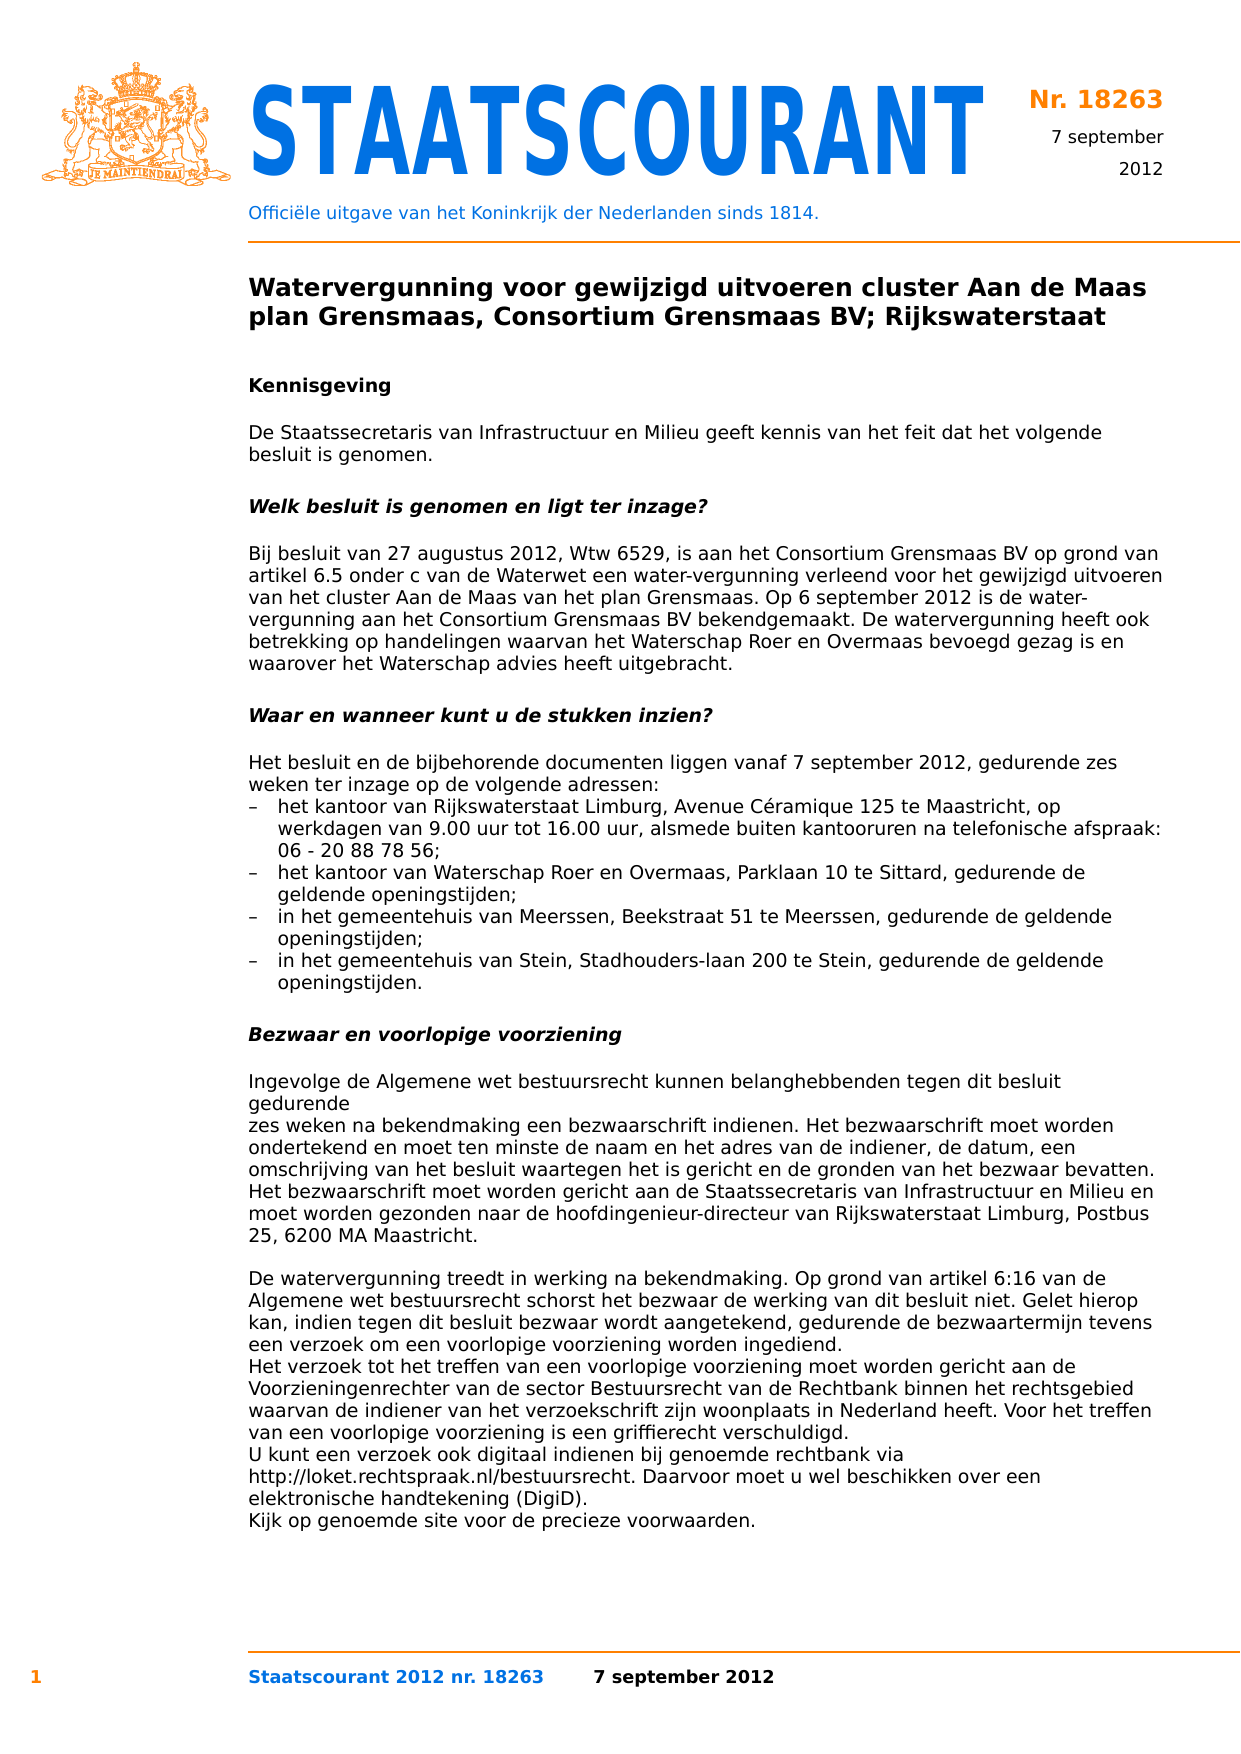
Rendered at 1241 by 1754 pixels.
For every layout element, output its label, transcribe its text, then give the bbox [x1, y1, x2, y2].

subtitle Bezwaar en voorlopige voorziening [248, 1024, 1163, 1046]
text Kijk op genoemde site voor de precieze voorwaarden. [248, 1510, 1163, 1532]
text U kunt een verzoek ook digitaal indienen bij genoemde rechtbank via http://loket.rechtspraak.nl/bestuursrecht. Daarvoor moet u wel beschikken over een elektronische handtekening (DigiD). [248, 1444, 1163, 1510]
subtitle Watervergunning voor gewijzigd uitvoeren cluster Aan de Maas plan Grensmaas, Consortium Grensmaas BV; Rijkswaterstaat [248, 273, 1163, 331]
text Ingevolge de Algemene wet bestuursrecht kunnen belanghebbenden tegen dit besluit gedurende [248, 1071, 1163, 1114]
table_cell Officiële uitgave van het Koninkrijk der Nederlanden sinds 1814. [248, 203, 1240, 241]
picture [41, 62, 231, 186]
subtitle Waar en wanneer kunt u de stukken inzien? [248, 705, 1163, 727]
text – in het gemeentehuis van Stein, Stadhouders-laan 200 te Stein, gedurende de geldende openingstijden. [248, 950, 1163, 994]
text Het besluit en de bijbehorende documenten liggen vanaf 7 september 2012, gedurende zes weken ter inzage op de volgende adressen: [248, 752, 1163, 796]
table_header STAATSCOURANT [248, 62, 998, 203]
table_cell 7 september [998, 121, 1240, 153]
text Het verzoek tot het treffen van een voorlopige voorziening moet worden gericht aan de Voorzieningenrechter van de sector Bestuursrecht van de Rechtbank binnen het rechtsgebied waarvan de indiener van het verzoekschrift zijn woonplaats in Nederland heeft. Voor het treffen van een voorlopige voorziening is een griffierecht verschuldigd. [248, 1356, 1163, 1444]
subtitle Kennisgeving [248, 375, 1163, 397]
text – het kantoor van Rijkswaterstaat Limburg, Avenue Céramique 125 te Maastricht, op werkdagen van 9.00 uur tot 16.00 uur, alsmede buiten kantooruren na telefonische afspraak: 06 - 20 88 78 56; [248, 796, 1163, 862]
table_header Nr. 18263 [998, 62, 1240, 121]
text De Staatssecretaris van Infrastructuur en Milieu geeft kennis van het feit dat het volgende besluit is genomen. [248, 422, 1163, 466]
text – in het gemeentehuis van Meerssen, Beekstraat 51 te Meerssen, gedurende de geldende openingstijden; [248, 906, 1163, 950]
table_header [25, 62, 248, 241]
text zes weken na bekendmaking een bezwaarschrift indienen. Het bezwaarschrift moet worden ondertekend en moet ten minste de naam en het adres van de indiener, de datum, een omschrijving van het besluit waartegen het is gericht en de gronden van het bezwaar bevatten. Het bezwaarschrift moet worden gericht aan de Staatssecretaris van Infrastructuur en Milieu en moet worden gezonden naar de hoofdingenieur-directeur van Rijkswaterstaat Limburg, Postbus 25, 6200 MA Maastricht. [248, 1114, 1163, 1246]
subtitle Welk besluit is genomen en ligt ter inzage? [248, 496, 1163, 518]
table_cell 2012 [998, 153, 1240, 203]
text – het kantoor van Waterschap Roer en Overmaas, Parklaan 10 te Sittard, gedurende de geldende openingstijden; [248, 862, 1163, 906]
text De watervergunning treedt in werking na bekendmaking. Op grond van artikel 6:16 van de Algemene wet bestuursrecht schorst het bezwaar de werking van dit besluit niet. Gelet hierop kan, indien tegen dit besluit bezwaar wordt aangetekend, gedurende de bezwaartermijn tevens een verzoek om een voorlopige voorziening worden ingediend. [248, 1268, 1163, 1356]
text Bij besluit van 27 augustus 2012, Wtw 6529, is aan het Consortium Grensmaas BV op grond van artikel 6.5 onder c van de Waterwet een water-vergunning verleend voor het gewijzigd uitvoeren van het cluster Aan de Maas van het plan Grensmaas. Op 6 september 2012 is de water-vergunning aan het Consortium Grensmaas BV bekendgemaakt. De watervergunning heeft ook betrekking op handelingen waarvan het Waterschap Roer en Overmaas bevoegd gezag is en waarover het Waterschap advies heeft uitgebracht. [248, 543, 1163, 675]
